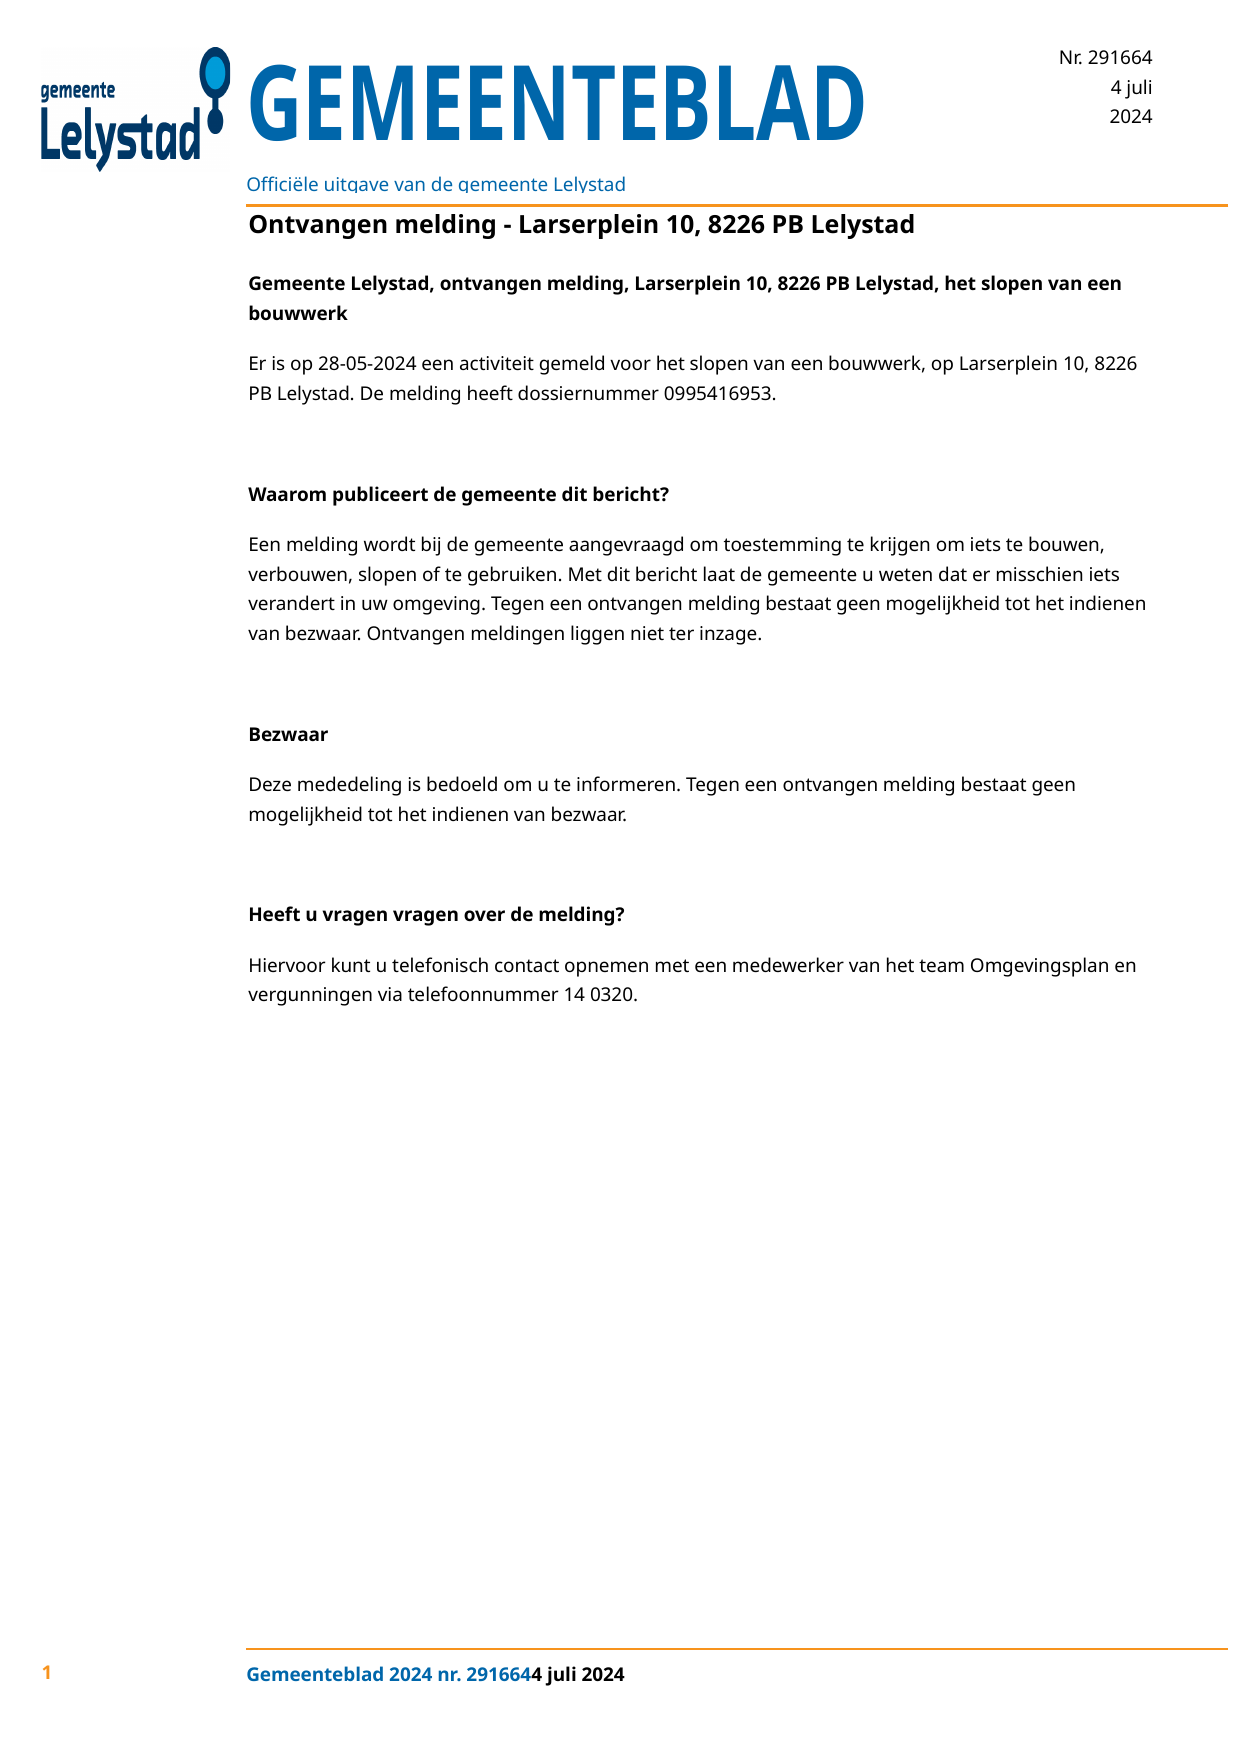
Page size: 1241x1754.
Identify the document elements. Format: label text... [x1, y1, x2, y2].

text Heeft u vragen vragen over de melding? [248, 902, 1152, 927]
picture [41, 47, 231, 172]
text Bezwaar [248, 721, 1152, 746]
text Hiervoor kunt u telefonisch contact opnemen met een medewerker van het team Omgevingsplan en vergunningen via telefoonnummer 14 0320. [248, 952, 1152, 1007]
text Een melding wordt bij de gemeente aangevraagd om toestemming te krijgen om iets te bouwen, verbouwen, slopen of te gebruiken. Met dit bericht laat de gemeente u weten dat er misschien iets verandert in uw omgeving. Tegen een ontvangen melding bestaat geen mogelijkheid tot het indienen van bezwaar. Ontvangen meldingen liggen niet ter inzage. [248, 531, 1152, 646]
text Waarom publiceert de gemeente dit bericht? [248, 481, 1152, 506]
text Ontvangen melding - Larserplein 10, 8226 PB Lelystad [248, 207, 1152, 241]
text Deze mededeling is bedoeld om u te informeren. Tegen een ontvangen melding bestaat geen mogelijkheid tot het indienen van bezwaar. [248, 771, 1152, 826]
text Gemeente Lelystad, ontvangen melding, Larserplein 10, 8226 PB Lelystad, het slopen van een bouwwerk [248, 270, 1152, 326]
text Er is op 28-05-2024 een activiteit gemeld voor het slopen van een bouwwerk, op Larserplein 10, 8226 PB Lelystad. De melding heeft dossiernummer 0995416953. [248, 350, 1152, 406]
